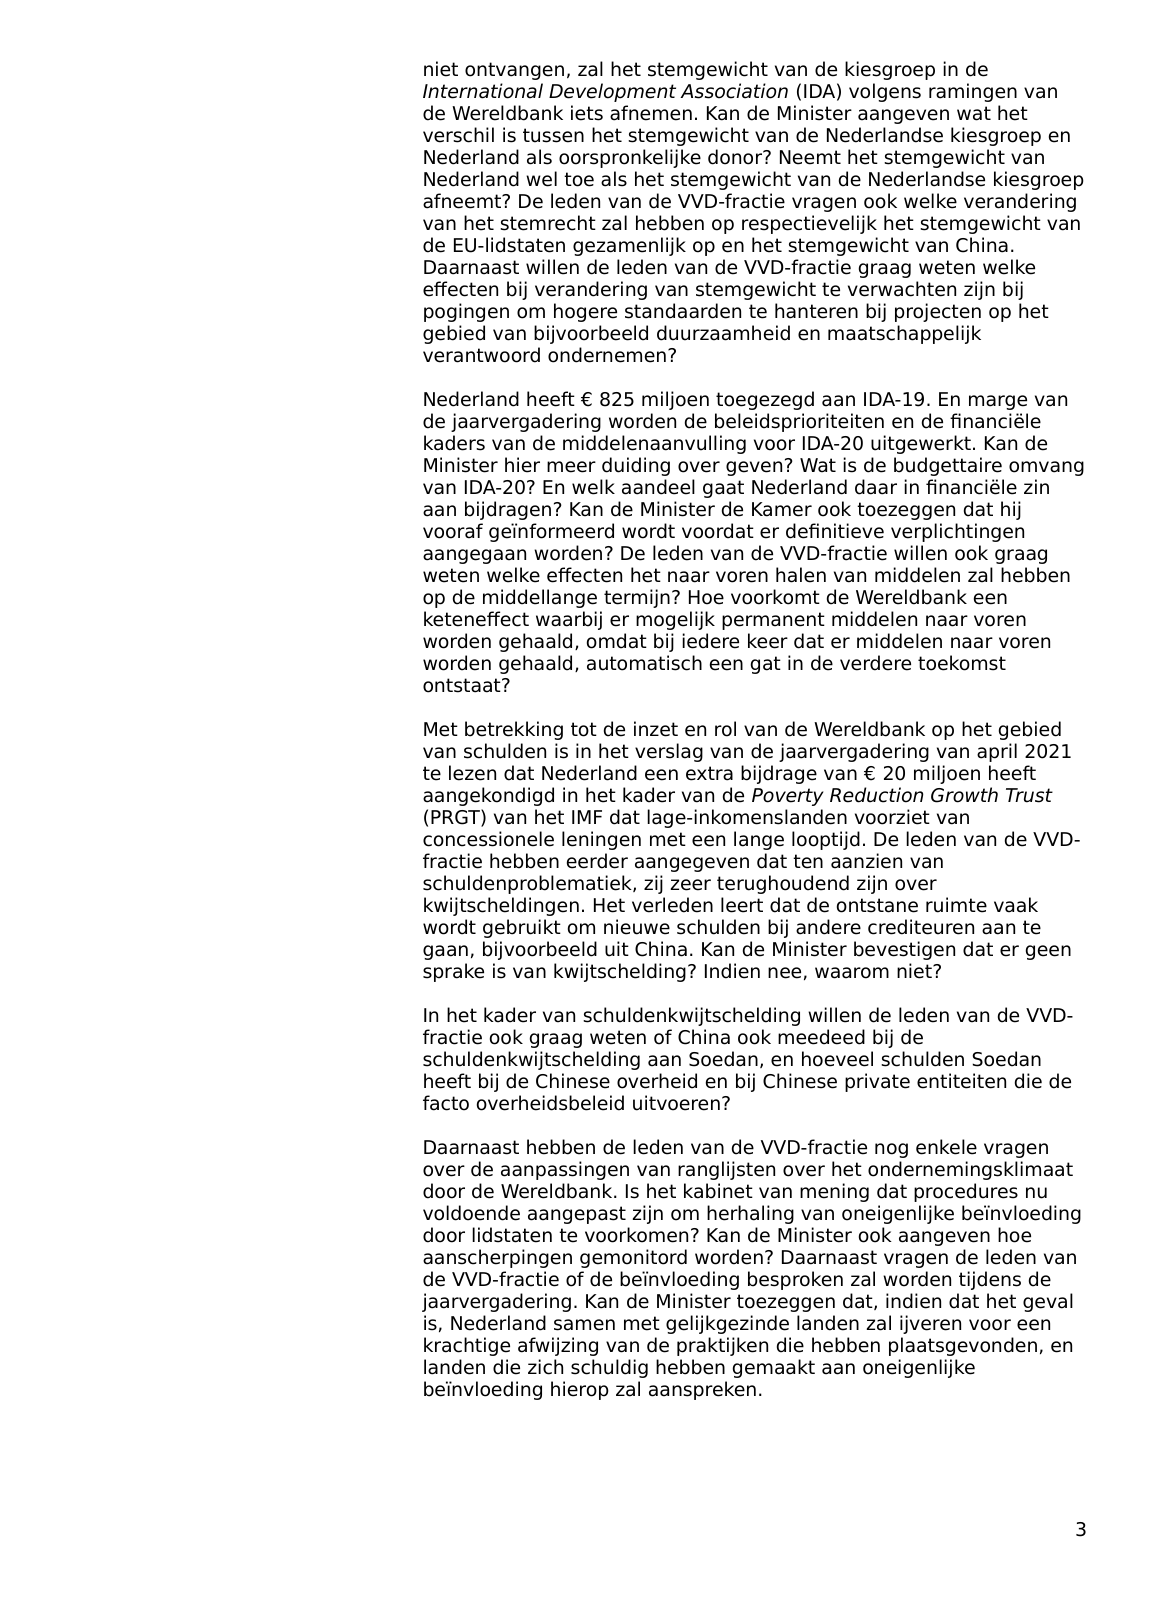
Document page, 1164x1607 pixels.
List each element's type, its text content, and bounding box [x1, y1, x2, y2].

text In het kader van schuldenkwijtschelding willen de leden van de VVD-fractie ook graag weten of China ook meedeed bij de schuldenkwijtschelding aan Soedan, en hoeveel schulden Soedan heeft bij de Chinese overheid en bij Chinese private entiteiten die de facto overheidsbeleid uitvoeren? [422, 1005, 1087, 1115]
text Nederland heeft € 825 miljoen toegezegd aan IDA-19. En marge van de jaarvergadering worden de beleidsprioriteiten en de financiële kaders van de middelenaanvulling voor IDA-20 uitgewerkt. Kan de Minister hier meer duiding over geven? Wat is de budgettaire omvang van IDA-20? En welk aandeel gaat Nederland daar in financiële zin aan bijdragen? Kan de Minister de Kamer ook toezeggen dat hij vooraf geïnformeerd wordt voordat er definitieve verplichtingen aangegaan worden? De leden van de VVD-fractie willen ook graag weten welke effecten het naar voren halen van middelen zal hebben op de middellange termijn? Hoe voorkomt de Wereldbank een keteneffect waarbij er mogelijk permanent middelen naar voren worden gehaald, omdat bij iedere keer dat er middelen naar voren worden gehaald, automatisch een gat in de verdere toekomst ontstaat? [422, 389, 1087, 697]
text niet ontvangen, zal het stemgewicht van de kiesgroep in de International Development Association (IDA) volgens ramingen van de Wereldbank iets afnemen. Kan de Minister aangeven wat het verschil is tussen het stemgewicht van de Nederlandse kiesgroep en Nederland als oorspronkelijke donor? Neemt het stemgewicht van Nederland wel toe als het stemgewicht van de Nederlandse kiesgroep afneemt? De leden van de VVD-fractie vragen ook welke verandering van het stemrecht zal hebben op respectievelijk het stemgewicht van de EU-lidstaten gezamenlijk op en het stemgewicht van China. Daarnaast willen de leden van de VVD-fractie graag weten welke effecten bij verandering van stemgewicht te verwachten zijn bij pogingen om hogere standaarden te hanteren bij projecten op het gebied van bijvoorbeeld duurzaamheid en maatschappelijk verantwoord ondernemen? [422, 59, 1087, 367]
text Met betrekking tot de inzet en rol van de Wereldbank op het gebied van schulden is in het verslag van de jaarvergadering van april 2021 te lezen dat Nederland een extra bijdrage van € 20 miljoen heeft aangekondigd in het kader van de Poverty Reduction Growth Trust (PRGT) van het IMF dat lage-inkomenslanden voorziet van concessionele leningen met een lange looptijd. De leden van de VVD-fractie hebben eerder aangegeven dat ten aanzien van schuldenproblematiek, zij zeer terughoudend zijn over kwijtscheldingen. Het verleden leert dat de ontstane ruimte vaak wordt gebruikt om nieuwe schulden bij andere crediteuren aan te gaan, bijvoorbeeld uit China. Kan de Minister bevestigen dat er geen sprake is van kwijtschelding? Indien nee, waarom niet? [422, 719, 1087, 983]
text Daarnaast hebben de leden van de VVD-fractie nog enkele vragen over de aanpassingen van ranglijsten over het ondernemingsklimaat door de Wereldbank. Is het kabinet van mening dat procedures nu voldoende aangepast zijn om herhaling van oneigenlijke beïnvloeding door lidstaten te voorkomen? Kan de Minister ook aangeven hoe aanscherpingen gemonitord worden? Daarnaast vragen de leden van de VVD-fractie of de beïnvloeding besproken zal worden tijdens de jaarvergadering. Kan de Minister toezeggen dat, indien dat het geval is, Nederland samen met gelijkgezinde landen zal ijveren voor een krachtige afwijzing van de praktijken die hebben plaatsgevonden, en landen die zich schuldig hebben gemaakt aan oneigenlijke beïnvloeding hierop zal aanspreken. [422, 1137, 1087, 1401]
